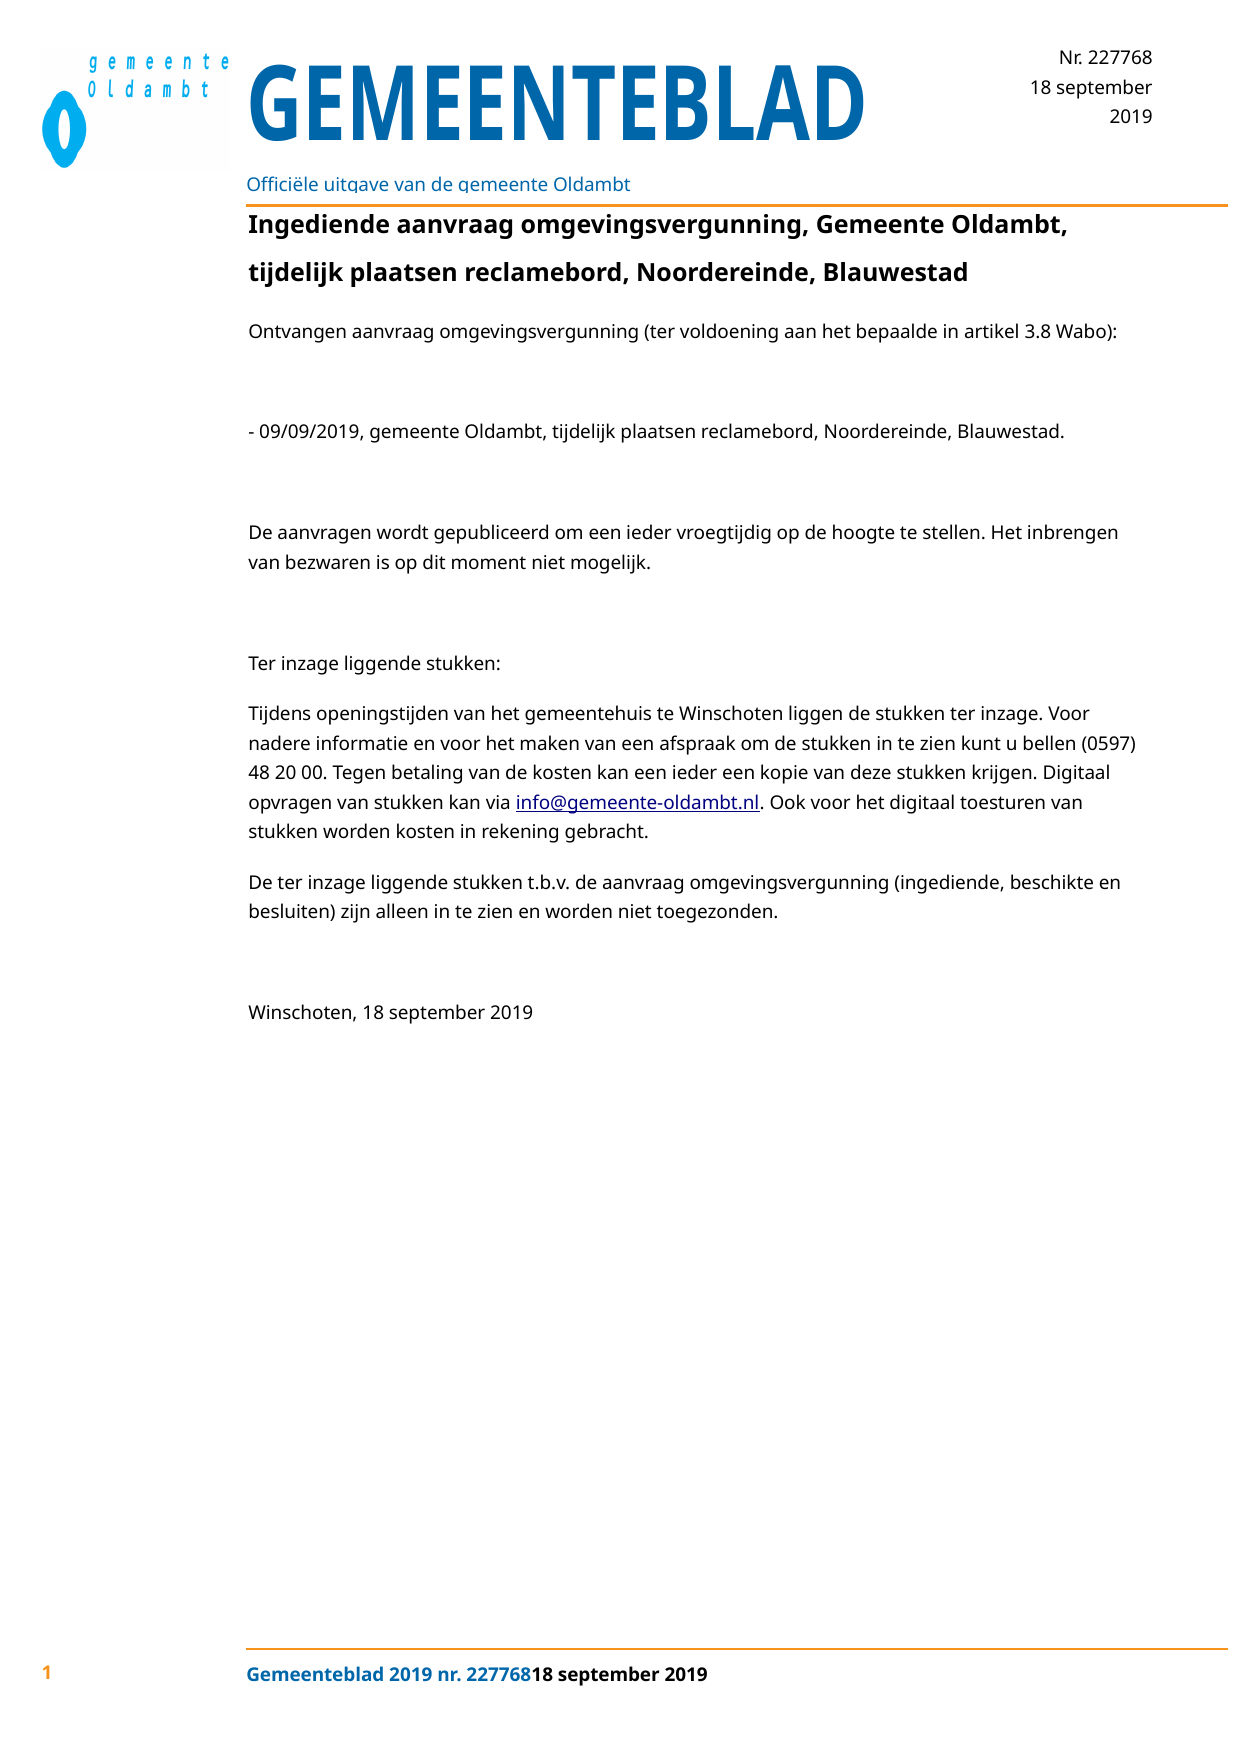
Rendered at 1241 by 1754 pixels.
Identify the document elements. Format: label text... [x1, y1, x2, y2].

text Ter inzage liggende stukken: [248, 650, 1152, 676]
text - 09/09/2019, gemeente Oldambt, tijdelijk plaatsen reclamebord, Noordereinde, Blauwestad. [248, 419, 1152, 444]
picture [41, 47, 231, 172]
text De aanvragen wordt gepubliceerd om een ieder vroegtijdig op de hoogte te stellen. Het inbrengen van bezwaren is op dit moment niet mogelijk. [248, 519, 1152, 575]
text Winschoten, 18 september 2019 [248, 999, 1152, 1025]
text Ontvangen aanvraag omgevingsvergunning (ter voldoening aan het bepaalde in artikel 3.8 Wabo): [248, 318, 1152, 344]
text Ingediende aanvraag omgevingsvergunning, Gemeente Oldambt, tijdelijk plaatsen reclamebord, Noordereinde, Blauwestad [248, 207, 1152, 288]
text De ter inzage liggende stukken t.b.v. de aanvraag omgevingsvergunning (ingediende, beschikte en besluiten) zijn alleen in te zien en worden niet toegezonden. [248, 869, 1152, 924]
text Tijdens openingstijden van het gemeentehuis te Winschoten liggen de stukken ter inzage. Voor nadere informatie en voor het maken van een afspraak om de stukken in te zien kunt u bellen (0597) 48 20 00. Tegen betaling van de kosten kan een ieder een kopie van deze stukken krijgen. Digitaal opvragen van stukken kan via info@gemeente-oldambt.nl. Ook voor het digitaal toesturen van stukken worden kosten in rekening gebracht. [248, 700, 1152, 844]
